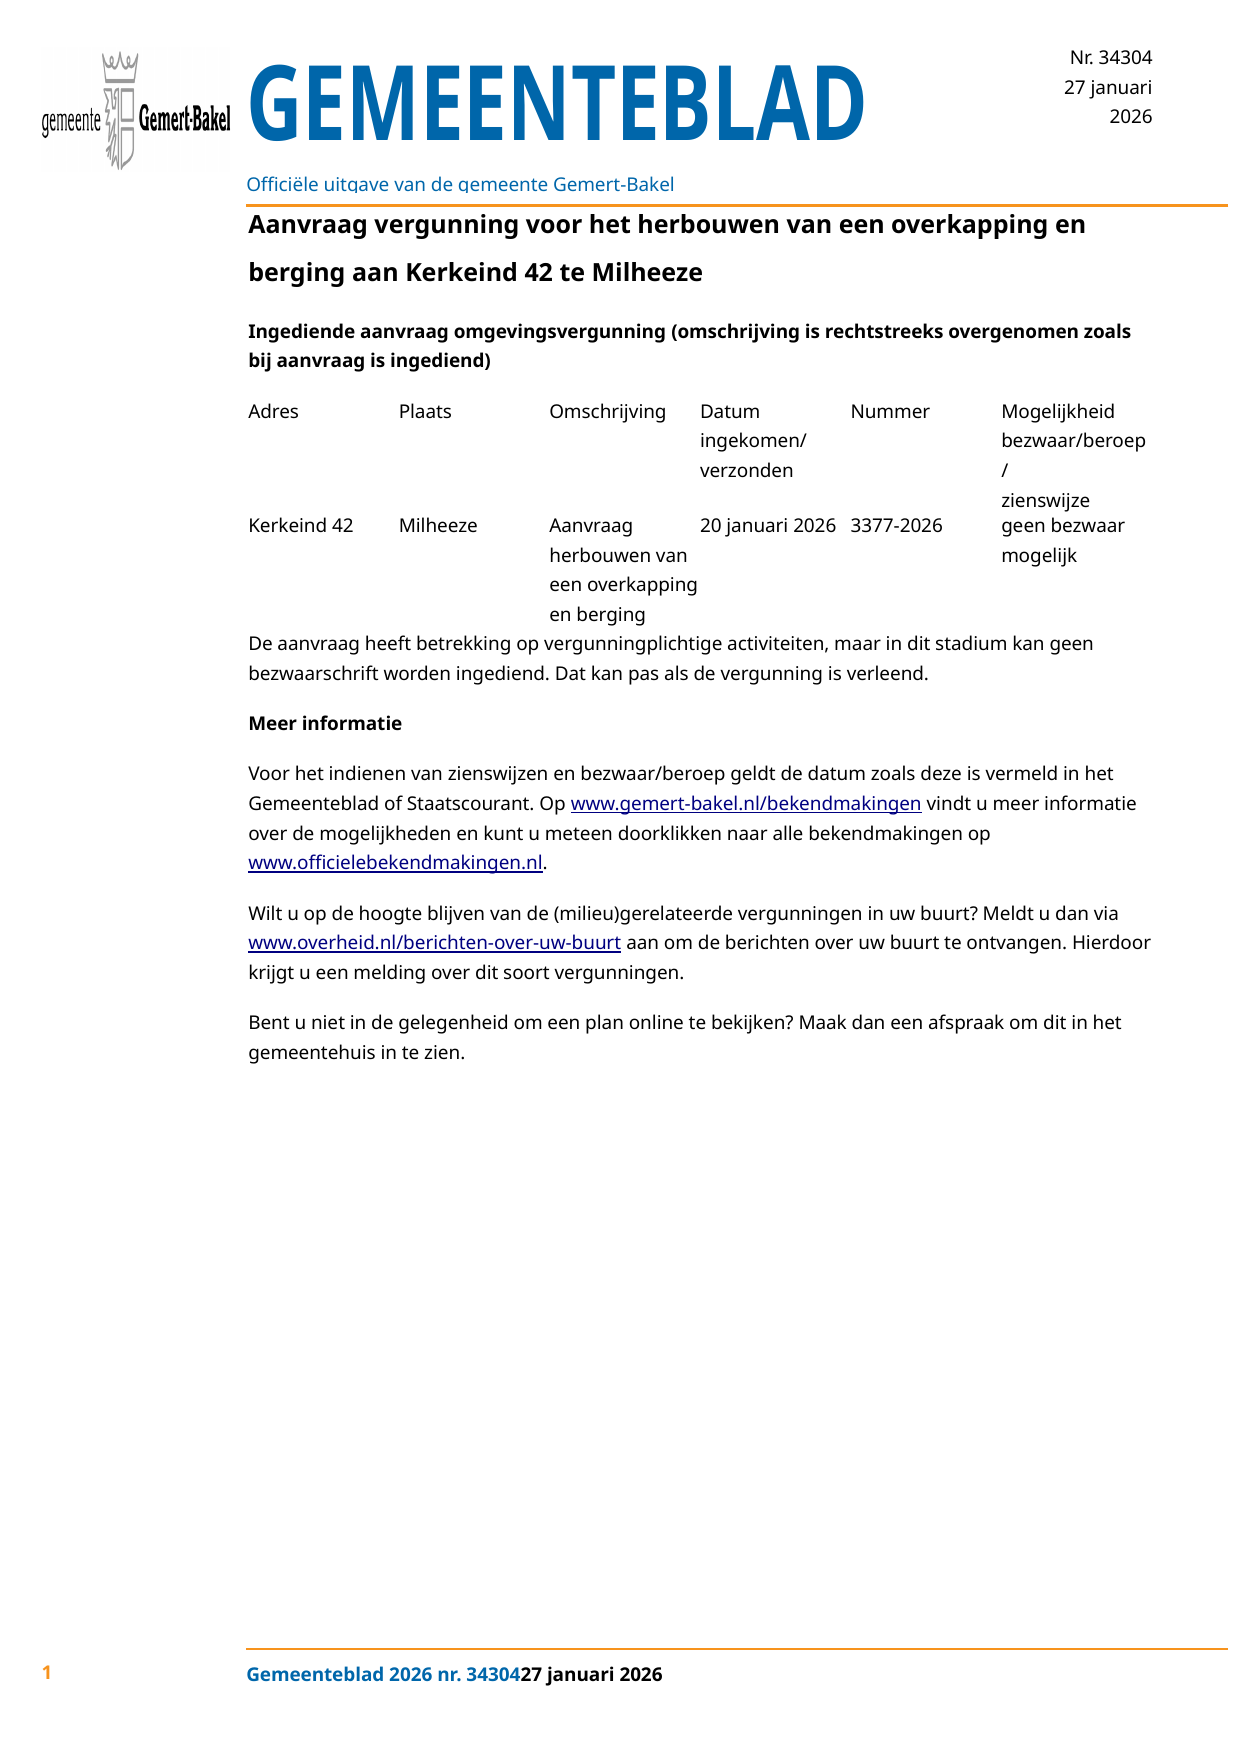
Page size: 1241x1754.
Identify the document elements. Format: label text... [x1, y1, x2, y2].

text Wilt u op de hoogte blijven van de (milieu)gerelateerde vergunningen in uw buurt? Meldt u dan via www.overheid.nl/berichten-over-uw-buurt aan om de berichten over uw buurt te ontvangen. Hierdoor krijgt u een melding over dit soort vergunningen. [248, 900, 1152, 985]
table_header Adres [248, 398, 398, 512]
table_cell 20 januari 2026 [700, 513, 850, 627]
table_header Nummer [850, 398, 1001, 512]
text Bent u niet in de gelegenheid om een plan online te bekijken? Maak dan een afspraak om dit in het gemeentehuis in te zien. [248, 1009, 1152, 1065]
text Ingediende aanvraag omgevingsvergunning (omschrijving is rechtstreeks overgenomen zoals bij aanvraag is ingediend) [248, 318, 1152, 373]
text De aanvraag heeft betrekking op vergunningplichtige activiteiten, maar in dit stadium kan geen bezwaarschrift worden ingediend. Dat kan pas als de vergunning is verleend. [248, 630, 1152, 686]
table_cell geen bezwaar mogelijk [1001, 513, 1152, 627]
table_cell 3377-2026 [850, 513, 1001, 627]
table_header Omschrijving [549, 398, 700, 512]
table_header Mogelijkheid bezwaar/beroep/ zienswijze [1001, 398, 1152, 512]
table_header Datum ingekomen/ verzonden [700, 398, 850, 512]
text Voor het indienen van zienswijzen en bezwaar/beroep geldt de datum zoals deze is vermeld in het Gemeenteblad of Staatscourant. Op www.gemert-bakel.nl/bekendmakingen vindt u meer informatie over de mogelijkheden en kunt u meteen doorklikken naar alle bekendmakingen op www.officielebekendmakingen.nl. [248, 761, 1152, 875]
table_cell Aanvraag herbouwen van een overkapping en berging [549, 513, 700, 627]
text Meer informatie [248, 710, 1152, 736]
picture [41, 47, 231, 172]
table_cell Milheeze [399, 513, 549, 627]
text Aanvraag vergunning voor het herbouwen van een overkapping en berging aan Kerkeind 42 te Milheeze [248, 207, 1152, 288]
table_header Plaats [399, 398, 549, 512]
table_cell Kerkeind 42 [248, 513, 398, 627]
